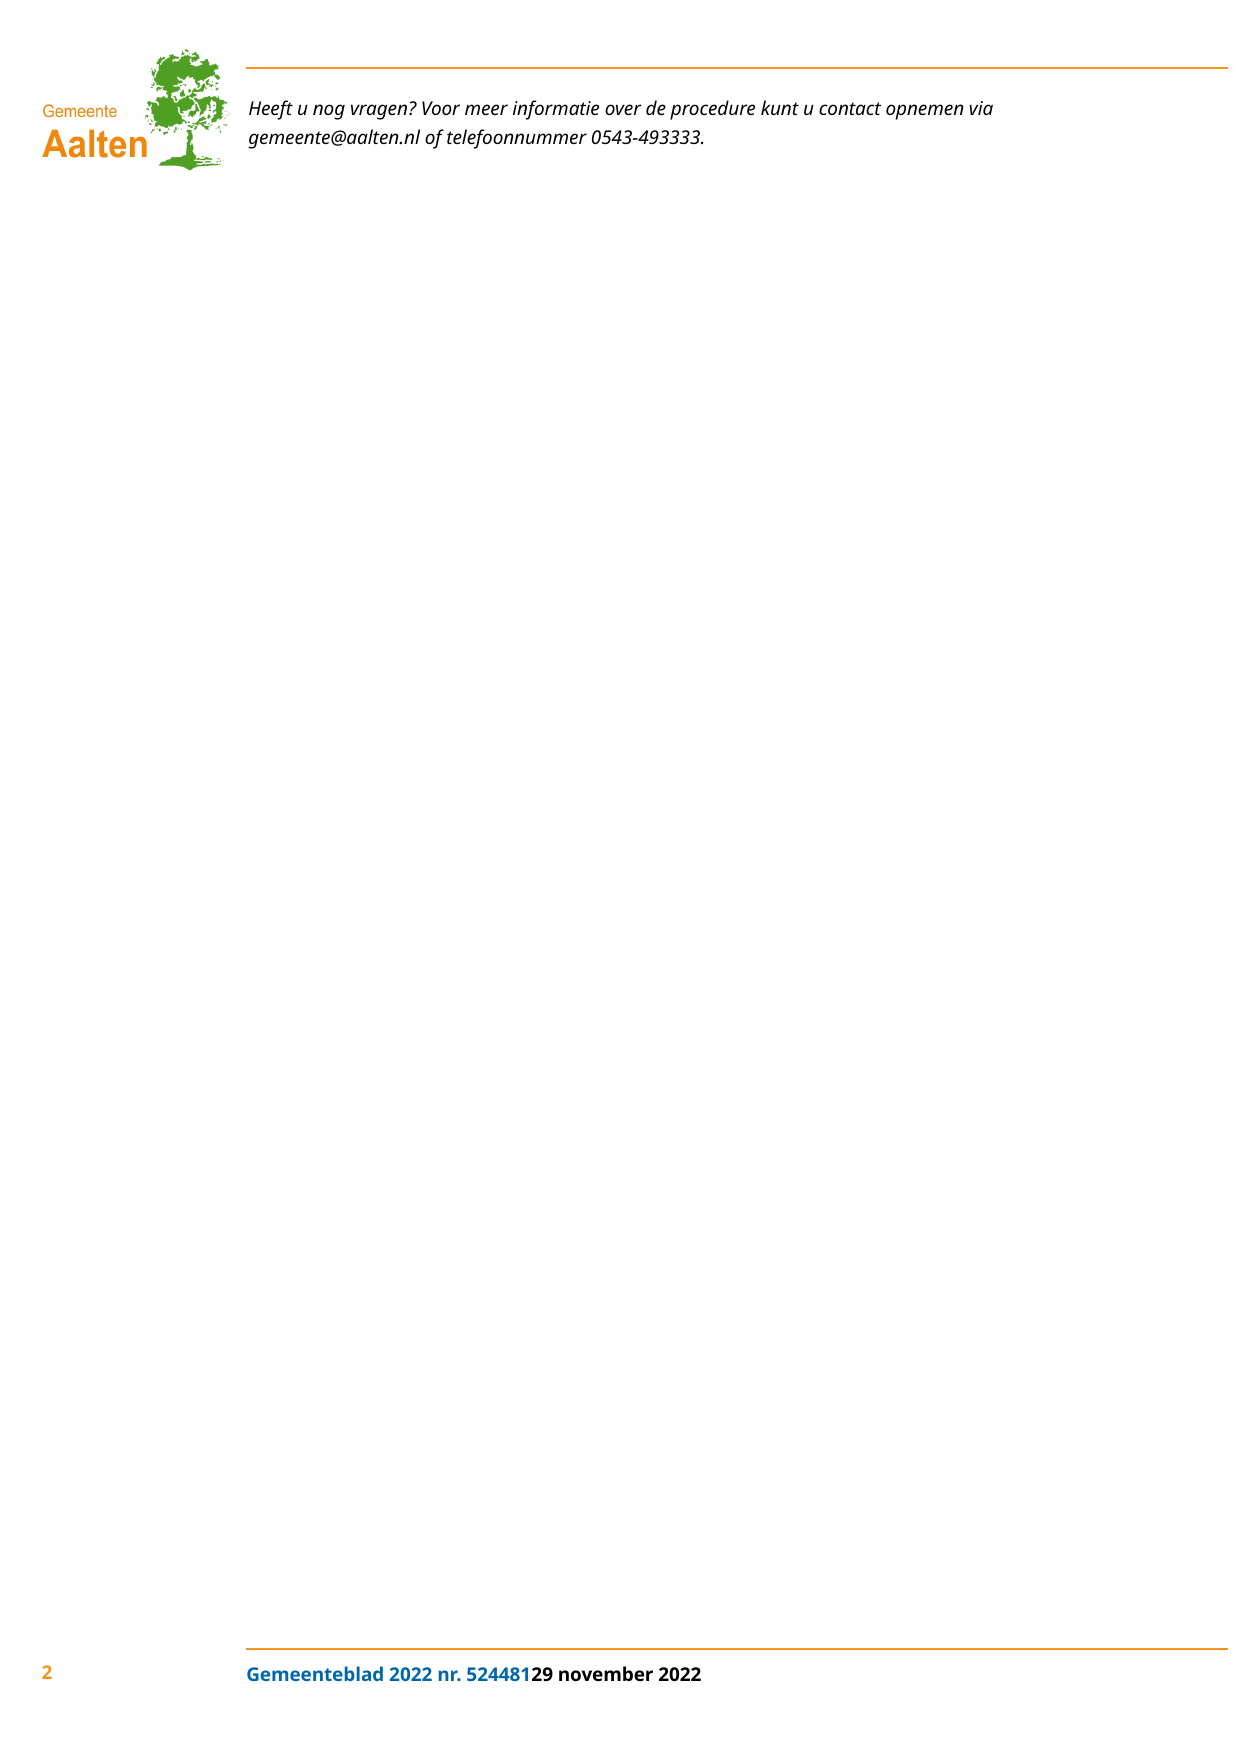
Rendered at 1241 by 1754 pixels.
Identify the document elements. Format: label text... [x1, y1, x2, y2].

text Heeft u nog vragen? Voor meer informatie over de procedure kunt u contact opnemen via gemeente@aalten.nl of telefoonnummer 0543-493333. [248, 95, 1152, 150]
picture [41, 47, 231, 172]
